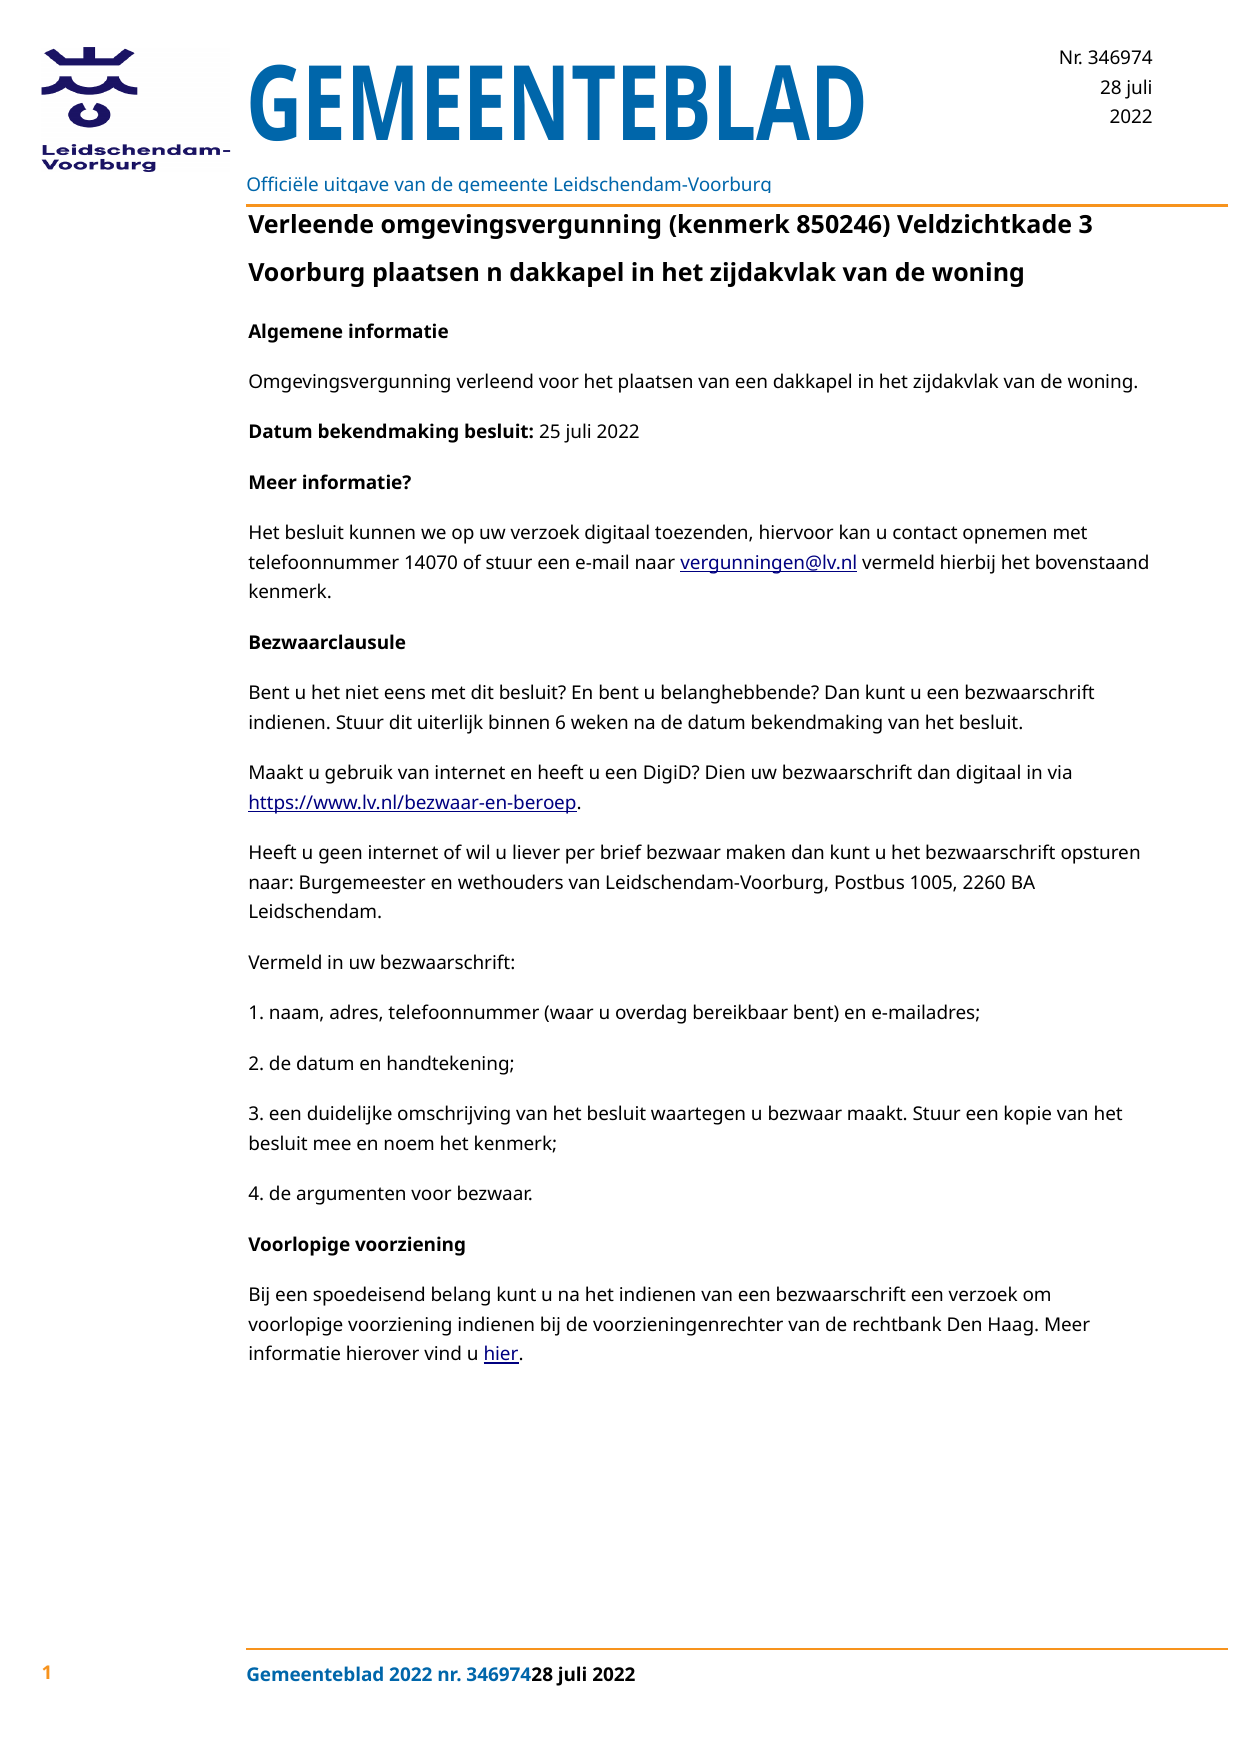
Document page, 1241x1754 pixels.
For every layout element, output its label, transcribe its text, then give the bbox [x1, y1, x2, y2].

text Voorlopige voorziening [248, 1231, 1152, 1257]
text Datum bekendmaking besluit: 25 juli 2022 [248, 419, 1152, 444]
text Bezwaarclausule [248, 629, 1152, 655]
text 2. de datum en handtekening; [248, 1050, 1152, 1076]
text Het besluit kunnen we op uw verzoek digitaal toezenden, hiervoor kan u contact opnemen met telefoonnummer 14070 of stuur een e-mail naar vergunningen@lv.nl vermeld hierbij het bovenstaand kenmerk. [248, 519, 1152, 604]
text Omgevingsvergunning verleend voor het plaatsen van een dakkapel in het zijdakvlak van de woning. [248, 368, 1152, 394]
text 3. een duidelijke omschrijving van het besluit waartegen u bezwaar maakt. Stuur een kopie van het besluit mee en noem het kenmerk; [248, 1100, 1152, 1156]
text Verleende omgevingsvergunning (kenmerk 850246) Veldzichtkade 3 Voorburg plaatsen n dakkapel in het zijdakvlak van de woning [248, 207, 1152, 288]
text Maakt u gebruik van internet en heeft u een DigiD? Dien uw bezwaarschrift dan digitaal in via https://www.lv.nl/bezwaar-en-beroep. [248, 759, 1152, 815]
text 4. de argumenten voor bezwaar. [248, 1180, 1152, 1206]
text Meer informatie? [248, 469, 1152, 495]
text 1. naam, adres, telefoonnummer (waar u overdag bereikbaar bent) en e-mailadres; [248, 999, 1152, 1025]
text Bij een spoedeisend belang kunt u na het indienen van een bezwaarschrift een verzoek om voorlopige voorziening indienen bij de voorzieningenrechter van de rechtbank Den Haag. Meer informatie hierover vind u hier. [248, 1281, 1152, 1366]
text Vermeld in uw bezwaarschrift: [248, 949, 1152, 975]
text Algemene informatie [248, 318, 1152, 344]
picture [41, 47, 231, 172]
text Heeft u geen internet of wil u liever per brief bezwaar maken dan kunt u het bezwaarschrift opsturen naar: Burgemeester en wethouders van Leidschendam-Voorburg, Postbus 1005, 2260 BA Leidschendam. [248, 839, 1152, 924]
text Bent u het niet eens met dit besluit? En bent u belanghebbende? Dan kunt u een bezwaarschrift indienen. Stuur dit uiterlijk binnen 6 weken na de datum bekendmaking van het besluit. [248, 679, 1152, 735]
